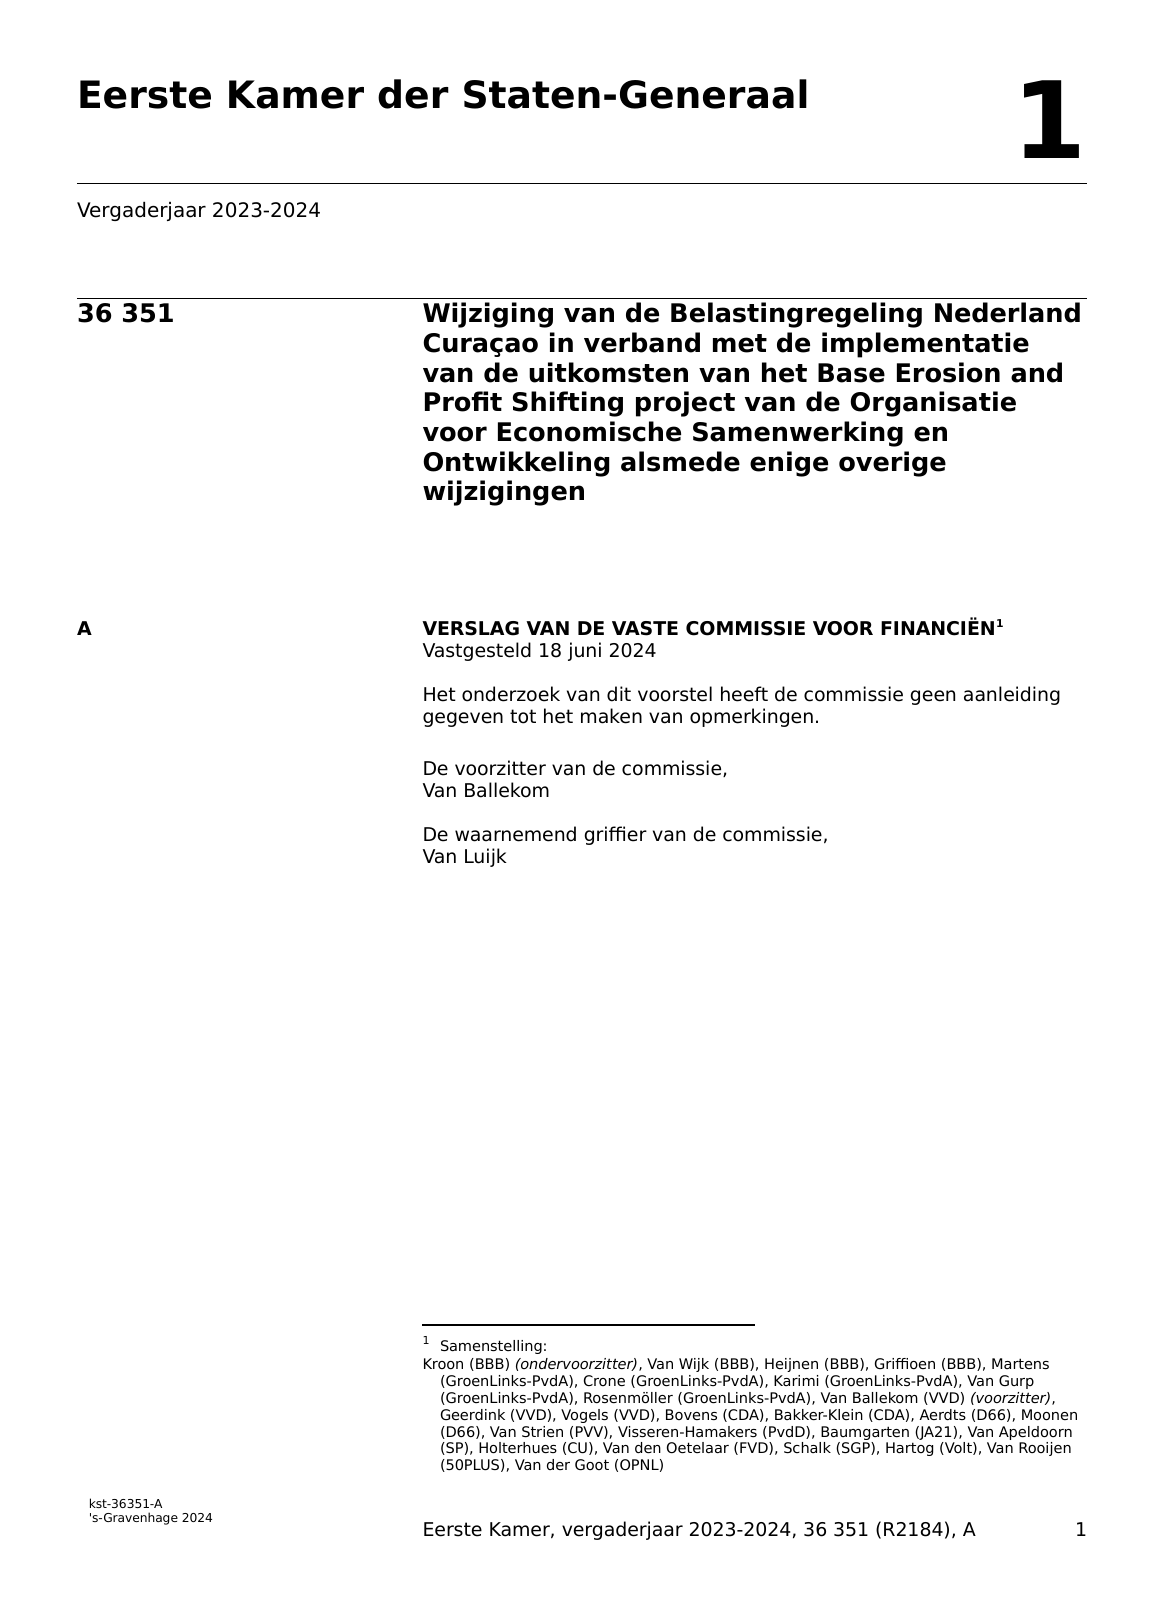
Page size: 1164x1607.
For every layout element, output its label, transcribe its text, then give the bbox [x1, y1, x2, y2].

table_header 1 [886, 59, 1087, 183]
table_cell Vergaderjaar 2023-2024 [77, 184, 1087, 298]
text 's-Gravenhage 2024 [88, 1511, 323, 1525]
text Vastgesteld 18 juni 2024 [422, 640, 1087, 662]
text Samenstelling: [422, 1334, 1087, 1356]
table_header Eerste Kamer der Staten-Generaal [77, 59, 886, 183]
subtitle 36 351 Wijziging van de Belastingregeling Nederland Curaçao in verband met de implementatie van de uitkomsten van het Base Erosion and Profit Shifting project van de Organisatie voor Economische Samenwerking en Ontwikkeling alsmede enige overige wijzigingen [77, 299, 1087, 507]
text De voorzitter van de commissie, Van Ballekom [422, 758, 1087, 802]
text Kroon (BBB) (ondervoorzitter), Van Wijk (BBB), Heijnen (BBB), Griffioen (BBB), Martens (GroenLinks-PvdA), Crone (GroenLinks-PvdA), Karimi (GroenLinks-PvdA), Van Gurp (GroenLinks-PvdA), Rosenmöller (GroenLinks-PvdA), Van Ballekom (VVD) (voorzitter), Geerdink (VVD), Vogels (VVD), Bovens (CDA), Bakker-Klein (CDA), Aerdts (D66), Moonen (D66), Van Strien (PVV), Visseren-Hamakers (PvdD), Baumgarten (JA21), Van Apeldoorn (SP), Holterhues (CU), Van den Oetelaar (FVD), Schalk (SGP), Hartog (Volt), Van Rooijen (50PLUS), Van der Goot (OPNL) [422, 1356, 1087, 1474]
text Het onderzoek van dit voorstel heeft de commissie geen aanleiding gegeven tot het maken van opmerkingen. [422, 684, 1087, 728]
text De waarnemend griffier van de commissie, Van Luijk [422, 824, 1087, 868]
text kst-36351-A [88, 1497, 323, 1511]
subtitle A VERSLAG VAN DE VASTE COMMISSIE VOOR FINANCIËN [77, 618, 1087, 640]
